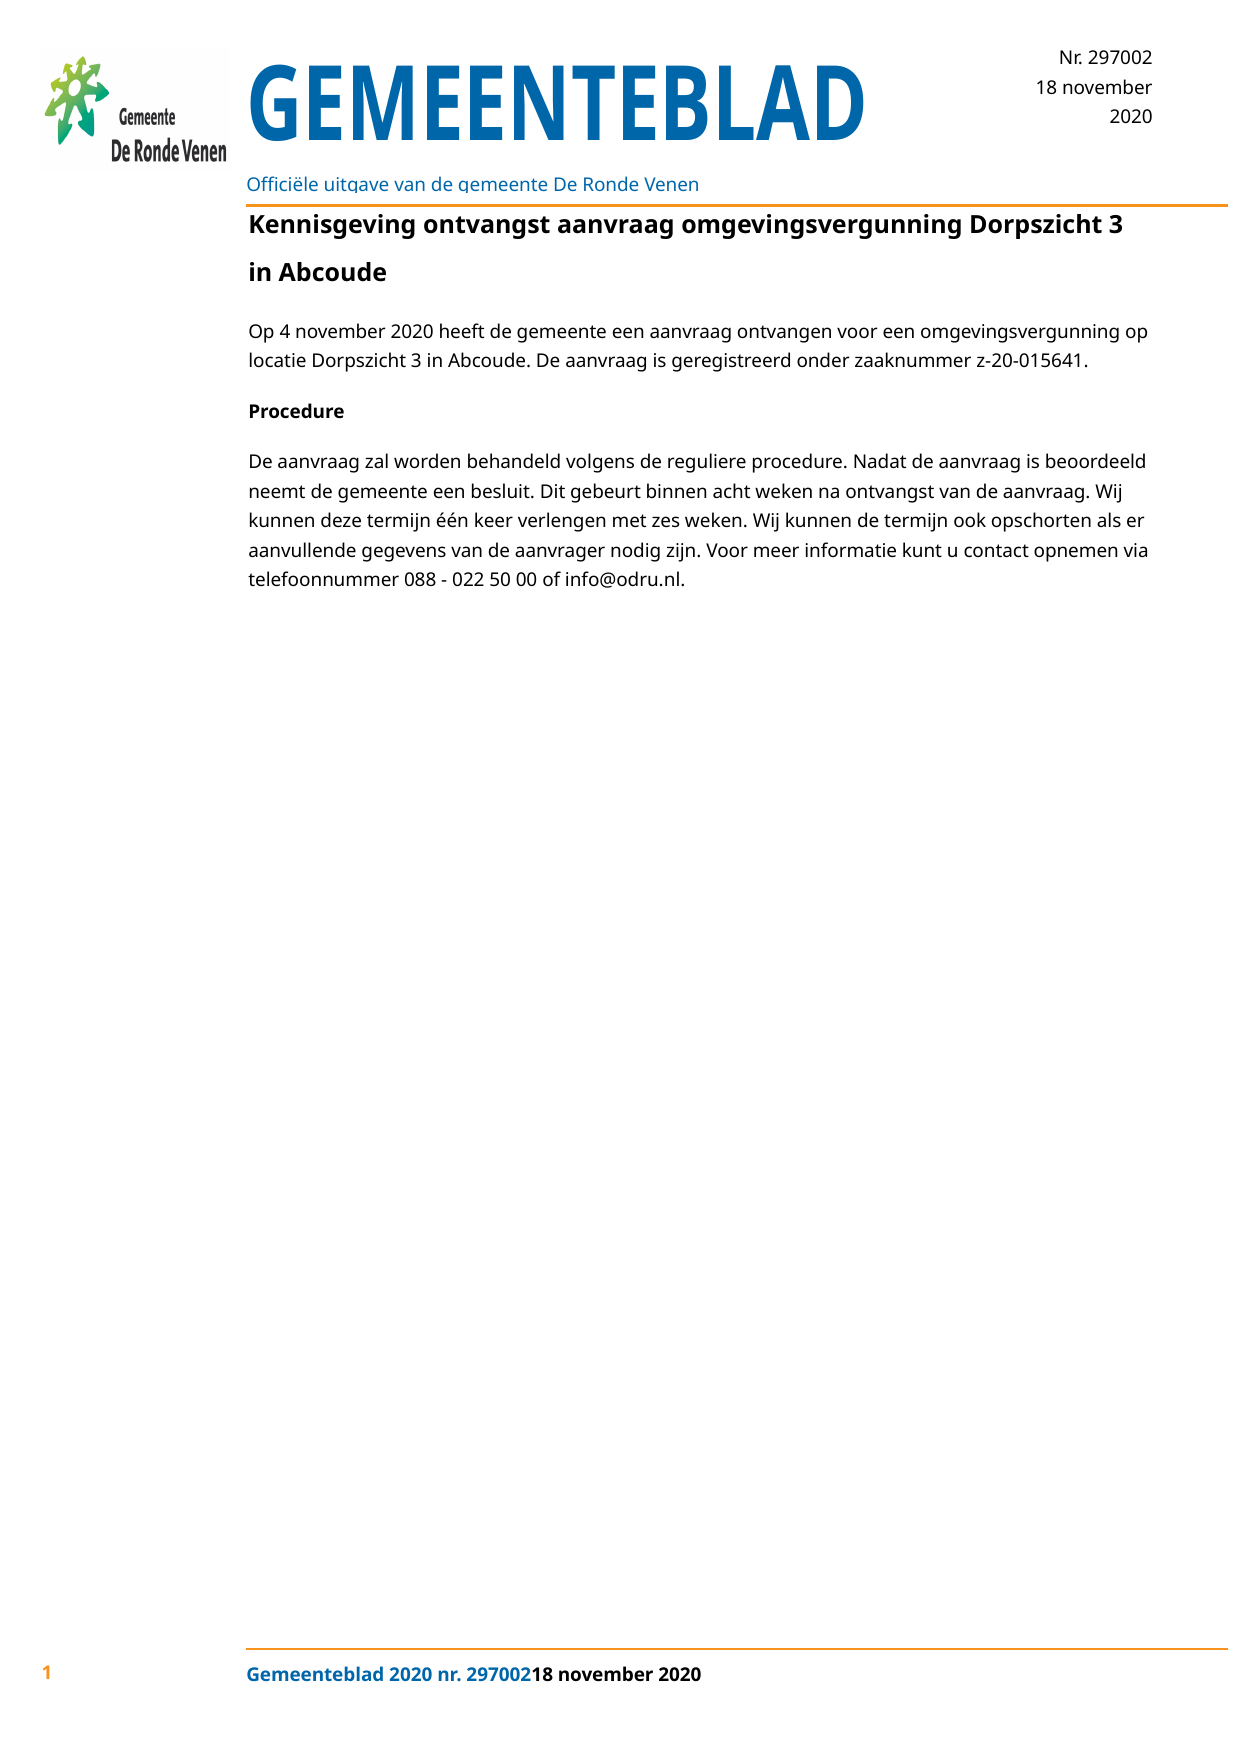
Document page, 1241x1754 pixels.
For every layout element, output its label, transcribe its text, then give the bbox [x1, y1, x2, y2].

text Op 4 november 2020 heeft de gemeente een aanvraag ontvangen voor een omgevingsvergunning op locatie Dorpszicht 3 in Abcoude. De aanvraag is geregistreerd onder zaaknummer z-20-015641. [248, 318, 1152, 373]
text Procedure [248, 398, 1152, 424]
picture [41, 47, 231, 172]
text De aanvraag zal worden behandeld volgens de reguliere procedure. Nadat de aanvraag is beoordeeld neemt de gemeente een besluit. Dit gebeurt binnen acht weken na ontvangst van de aanvraag. Wij kunnen deze termijn één keer verlengen met zes weken. Wij kunnen de termijn ook opschorten als er aanvullende gegevens van de aanvrager nodig zijn. Voor meer informatie kunt u contact opnemen via telefoonnummer 088 - 022 50 00 of info@odru.nl. [248, 448, 1152, 592]
text Kennisgeving ontvangst aanvraag omgevingsvergunning Dorpszicht 3 in Abcoude [248, 207, 1152, 288]
